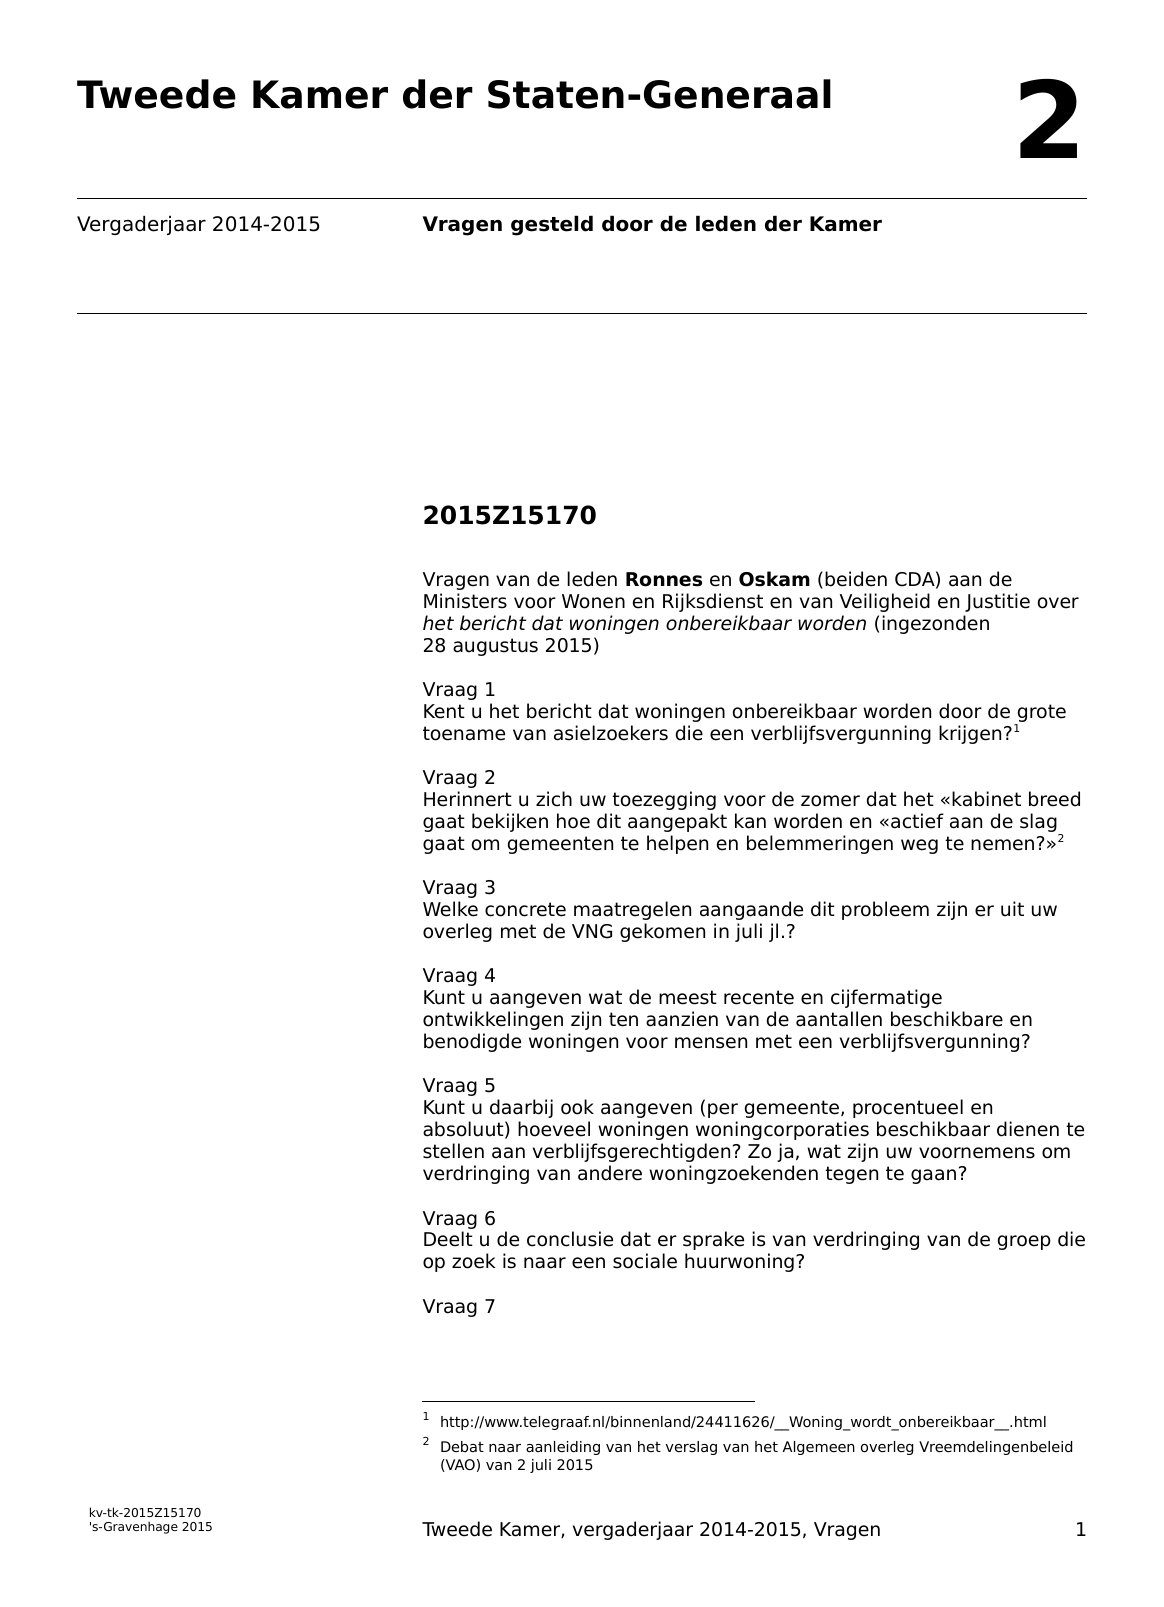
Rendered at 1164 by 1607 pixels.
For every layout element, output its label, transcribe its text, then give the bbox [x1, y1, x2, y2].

text Debat naar aanleiding van het verslag van het Algemeen overleg Vreemdelingenbeleid (VAO) van 2 juli 2015 [422, 1435, 1087, 1474]
text Vraag 4 [422, 965, 1087, 987]
text 2015Z15170 [422, 501, 1087, 531]
text Welke concrete maatregelen aangaande dit probleem zijn er uit uw overleg met de VNG gekomen in juli jl.? [422, 899, 1087, 943]
text Deelt u de conclusie dat er sprake is van verdringing van de groep die op zoek is naar een sociale huurwoning? [422, 1229, 1087, 1273]
text Kunt u daarbij ook aangeven (per gemeente, procentueel en absoluut) hoeveel woningen woningcorporaties beschikbaar dienen te stellen aan verblijfsgerechtigden? Zo ja, wat zijn uw voornemens om verdringing van andere woningzoekenden tegen te gaan? [422, 1097, 1087, 1185]
text http://www.telegraaf.nl/binnenland/24411626/__Woning_wordt_onbereikbaar__.html [422, 1410, 1087, 1432]
table_header Tweede Kamer der Staten-Generaal [77, 59, 886, 198]
text Vraag 2 [422, 767, 1087, 789]
text Vraag 7 [422, 1296, 1087, 1317]
text kv-tk-2015Z15170 [88, 1506, 323, 1520]
table_cell Vragen gesteld door de leden der Kamer [422, 199, 1087, 313]
text 's-Gravenhage 2015 [88, 1520, 323, 1534]
text Vraag 6 [422, 1207, 1087, 1229]
table_cell Vergaderjaar 2014-2015 [77, 199, 422, 313]
text Kunt u aangeven wat de meest recente en cijfermatige ontwikkelingen zijn ten aanzien van de aantallen beschikbare en benodigde woningen voor mensen met een verblijfsvergunning? [422, 987, 1087, 1053]
text Herinnert u zich uw toezegging voor de zomer dat het «kabinet breed gaat bekijken hoe dit aangepakt kan worden en «actief aan de slag gaat om gemeenten te helpen en belemmeringen weg te nemen?» [422, 789, 1087, 855]
text Vraag 1 [422, 679, 1087, 701]
text Vraag 5 [422, 1075, 1087, 1097]
table_header 2 [886, 59, 1087, 198]
text Kent u het bericht dat woningen onbereikbaar worden door de grote toename van asielzoekers die een verblijfsvergunning krijgen? [422, 701, 1087, 745]
text Vraag 3 [422, 877, 1087, 899]
text Vragen van de leden Ronnes en Oskam (beiden CDA) aan de Ministers voor Wonen en Rijksdienst en van Veiligheid en Justitie over het bericht dat woningen onbereikbaar worden (ingezonden 28 augustus 2015) [422, 569, 1087, 657]
